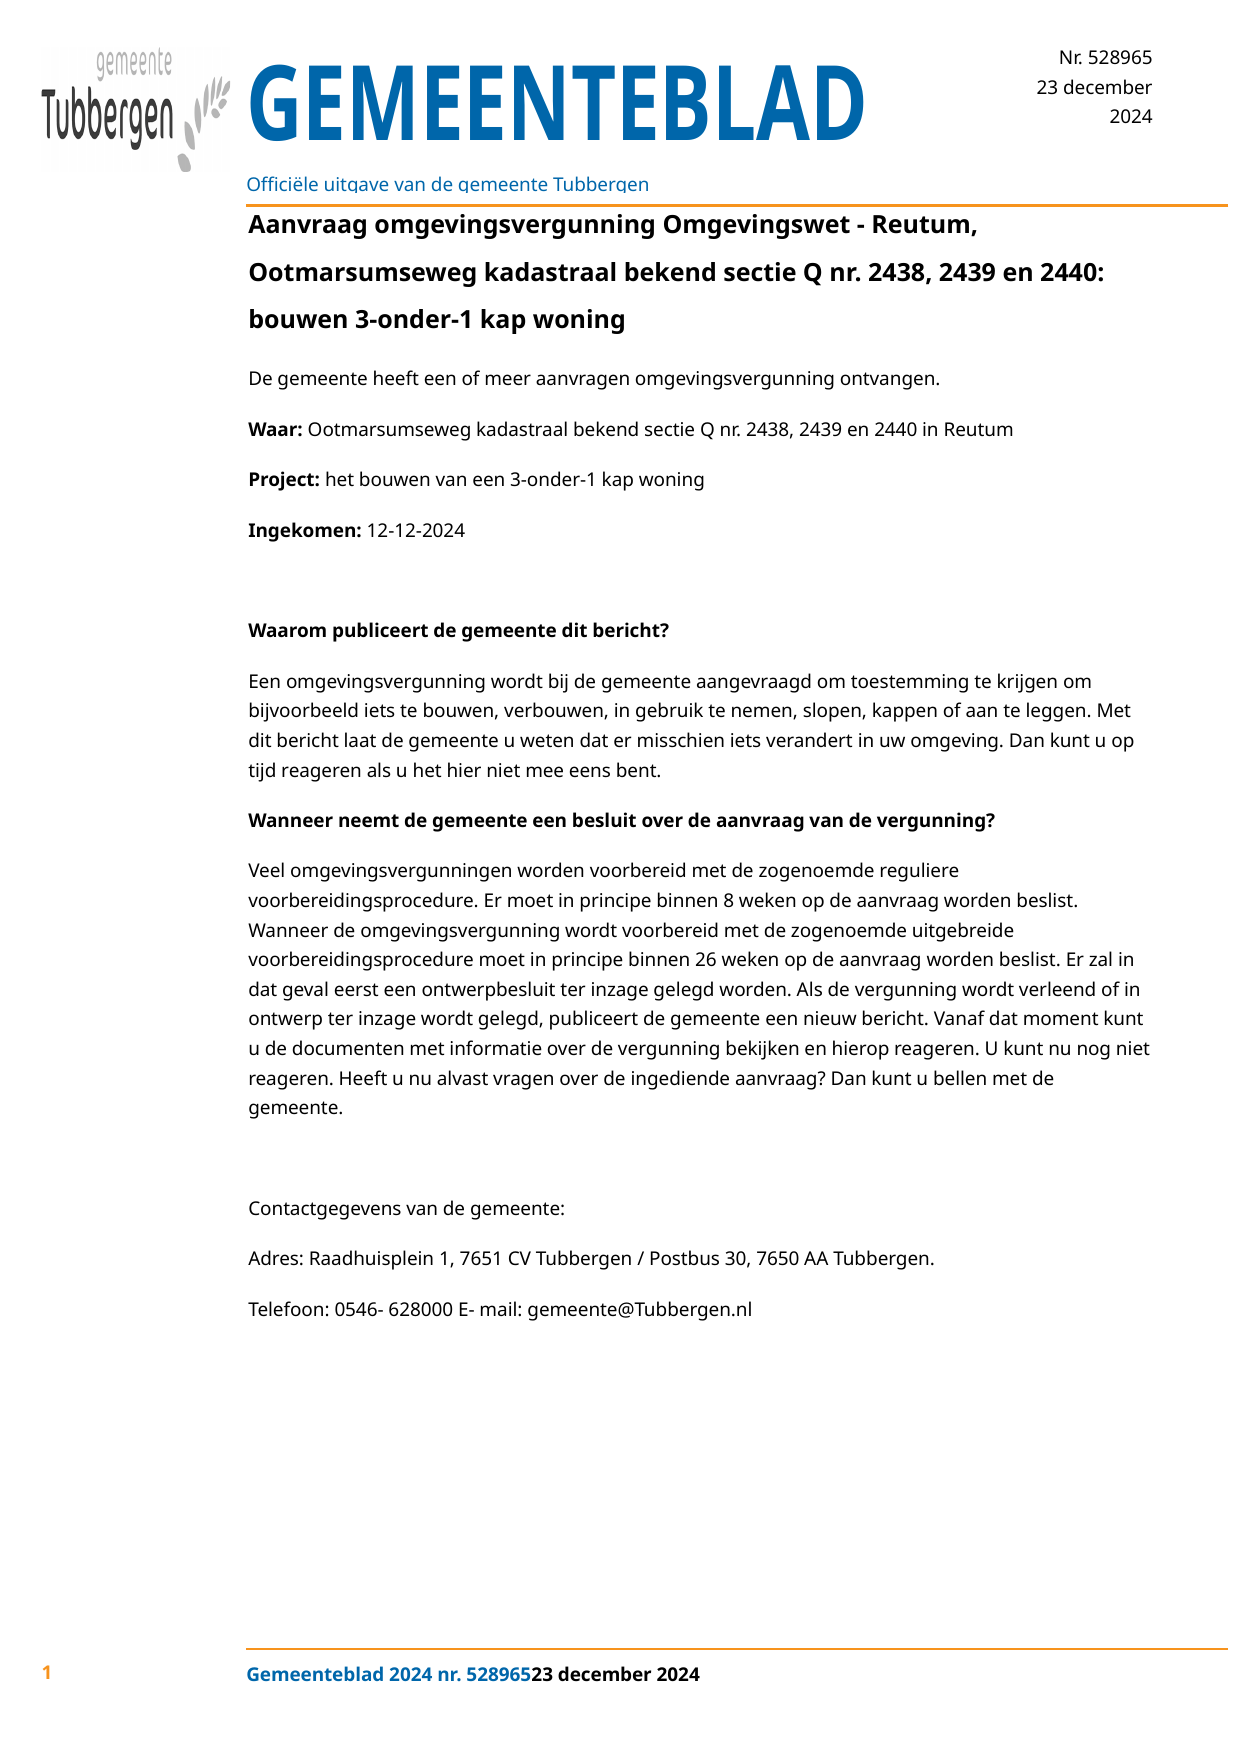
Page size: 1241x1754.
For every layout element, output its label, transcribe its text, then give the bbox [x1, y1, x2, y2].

text Ingekomen: 12-12-2024 [248, 517, 1152, 542]
text Project: het bouwen van een 3-onder-1 kap woning [248, 466, 1152, 492]
text Veel omgevingsvergunningen worden voorbereid met de zogenoemde reguliere voorbereidingsprocedure. Er moet in principe binnen 8 weken op de aanvraag worden beslist. Wanneer de omgevingsvergunning wordt voorbereid met de zogenoemde uitgebreide voorbereidingsprocedure moet in principe binnen 26 weken op de aanvraag worden beslist. Er zal in dat geval eerst een ontwerpbesluit ter inzage gelegd worden. Als de vergunning wordt verleend of in ontwerp ter inzage wordt gelegd, publiceert de gemeente een nieuw bericht. Vanaf dat moment kunt u de documenten met informatie over de vergunning bekijken en hierop reageren. U kunt nu nog niet reageren. Heeft u nu alvast vragen over de ingediende aanvraag? Dan kunt u bellen met de gemeente. [248, 858, 1152, 1120]
text Contactgegevens van de gemeente: [248, 1195, 1152, 1221]
picture [41, 47, 231, 172]
text Adres: Raadhuisplein 1, 7651 CV Tubbergen / Postbus 30, 7650 AA Tubbergen. [248, 1246, 1152, 1271]
text Aanvraag omgevingsvergunning Omgevingswet - Reutum, Ootmarsumseweg kadastraal bekend sectie Q nr. 2438, 2439 en 2440: bouwen 3-onder-1 kap woning [248, 207, 1152, 336]
text Waarom publiceert de gemeente dit bericht? [248, 618, 1152, 643]
text Wanneer neemt de gemeente een besluit over de aanvraag van de vergunning? [248, 807, 1152, 833]
text Waar: Ootmarsumseweg kadastraal bekend sectie Q nr. 2438, 2439 en 2440 in Reutum [248, 416, 1152, 442]
text De gemeente heeft een of meer aanvragen omgevingsvergunning ontvangen. [248, 366, 1152, 391]
text Telefoon: 0546- 628000 E- mail: gemeente@Tubbergen.nl [248, 1296, 1152, 1322]
text Een omgevingsvergunning wordt bij de gemeente aangevraagd om toestemming te krijgen om bijvoorbeeld iets te bouwen, verbouwen, in gebruik te nemen, slopen, kappen of aan te leggen. Met dit bericht laat de gemeente u weten dat er misschien iets verandert in uw omgeving. Dan kunt u op tijd reageren als u het hier niet mee eens bent. [248, 668, 1152, 782]
